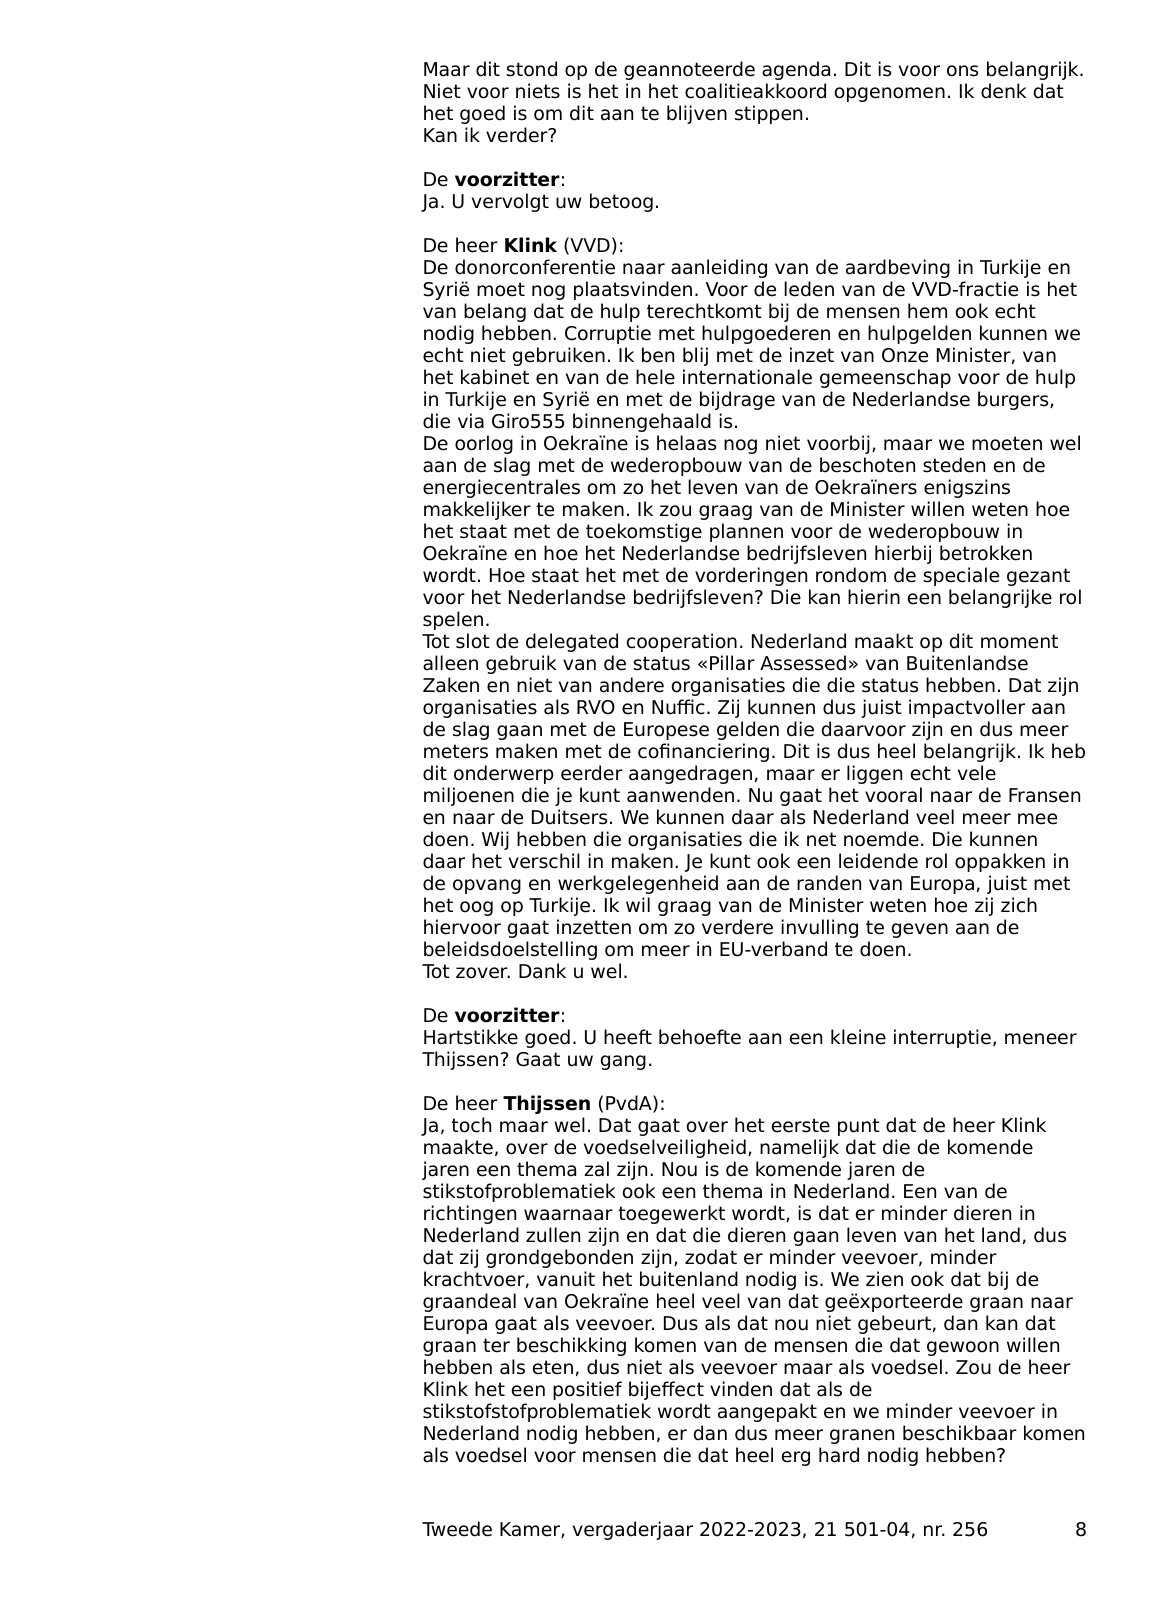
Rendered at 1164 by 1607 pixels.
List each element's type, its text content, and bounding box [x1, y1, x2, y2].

text De oorlog in Oekraïne is helaas nog niet voorbij, maar we moeten wel aan de slag met de wederopbouw van de beschoten steden en de energiecentrales om zo het leven van de Oekraïners enigszins makkelijker te maken. Ik zou graag van de Minister willen weten hoe het staat met de toekomstige plannen voor de wederopbouw in Oekraïne en hoe het Nederlandse bedrijfsleven hierbij betrokken wordt. Hoe staat het met de vorderingen rondom de speciale gezant voor het Nederlandse bedrijfsleven? Die kan hierin een belangrijke rol spelen. [422, 433, 1087, 631]
text De heer Klink (VVD): [422, 235, 1087, 257]
text Hartstikke goed. U heeft behoefte aan een kleine interruptie, meneer Thijssen? Gaat uw gang. [422, 1027, 1087, 1071]
text Tot slot de delegated cooperation. Nederland maakt op dit moment alleen gebruik van de status «Pillar Assessed» van Buitenlandse Zaken en niet van andere organisaties die die status hebben. Dat zijn organisaties als RVO en Nuffic. Zij kunnen dus juist impactvoller aan de slag gaan met de Europese gelden die daarvoor zijn en dus meer meters maken met de cofinanciering. Dit is dus heel belangrijk. Ik heb dit onderwerp eerder aangedragen, maar er liggen echt vele miljoenen die je kunt aanwenden. Nu gaat het vooral naar de Fransen en naar de Duitsers. We kunnen daar als Nederland veel meer mee doen. Wij hebben die organisaties die ik net noemde. Die kunnen daar het verschil in maken. Je kunt ook een leidende rol oppakken in de opvang en werkgelegenheid aan de randen van Europa, juist met het oog op Turkije. Ik wil graag van de Minister weten hoe zij zich hiervoor gaat inzetten om zo verdere invulling te geven aan de beleidsdoelstelling om meer in EU-verband te doen. [422, 631, 1087, 961]
text De voorzitter: [422, 1005, 1087, 1027]
text De heer Thijssen (PvdA): [422, 1093, 1087, 1115]
text De donorconferentie naar aanleiding van de aardbeving in Turkije en Syrië moet nog plaatsvinden. Voor de leden van de VVD-fractie is het van belang dat de hulp terechtkomt bij de mensen hem ook echt nodig hebben. Corruptie met hulpgoederen en hulpgelden kunnen we echt niet gebruiken. Ik ben blij met de inzet van Onze Minister, van het kabinet en van de hele internationale gemeenschap voor de hulp in Turkije en Syrië en met de bijdrage van de Nederlandse burgers, die via Giro555 binnengehaald is. [422, 257, 1087, 433]
text Kan ik verder? [422, 125, 1087, 147]
text Maar dit stond op de geannoteerde agenda. Dit is voor ons belangrijk. Niet voor niets is het in het coalitieakkoord opgenomen. Ik denk dat het goed is om dit aan te blijven stippen. [422, 59, 1087, 125]
text Ja. U vervolgt uw betoog. [422, 191, 1087, 213]
text De voorzitter: [422, 169, 1087, 191]
text Tot zover. Dank u wel. [422, 961, 1087, 983]
text Ja, toch maar wel. Dat gaat over het eerste punt dat de heer Klink maakte, over de voedselveiligheid, namelijk dat die de komende jaren een thema zal zijn. Nou is de komende jaren de stikstofproblematiek ook een thema in Nederland. Een van de richtingen waarnaar toegewerkt wordt, is dat er minder dieren in Nederland zullen zijn en dat die dieren gaan leven van het land, dus dat zij grondgebonden zijn, zodat er minder veevoer, minder krachtvoer, vanuit het buitenland nodig is. We zien ook dat bij de graandeal van Oekraïne heel veel van dat geëxporteerde graan naar Europa gaat als veevoer. Dus als dat nou niet gebeurt, dan kan dat graan ter beschikking komen van de mensen die dat gewoon willen hebben als eten, dus niet als veevoer maar als voedsel. Zou de heer Klink het een positief bijeffect vinden dat als de stikstofstofproblematiek wordt aangepakt en we minder veevoer in Nederland nodig hebben, er dan dus meer granen beschikbaar komen als voedsel voor mensen die dat heel erg hard nodig hebben? [422, 1115, 1087, 1467]
